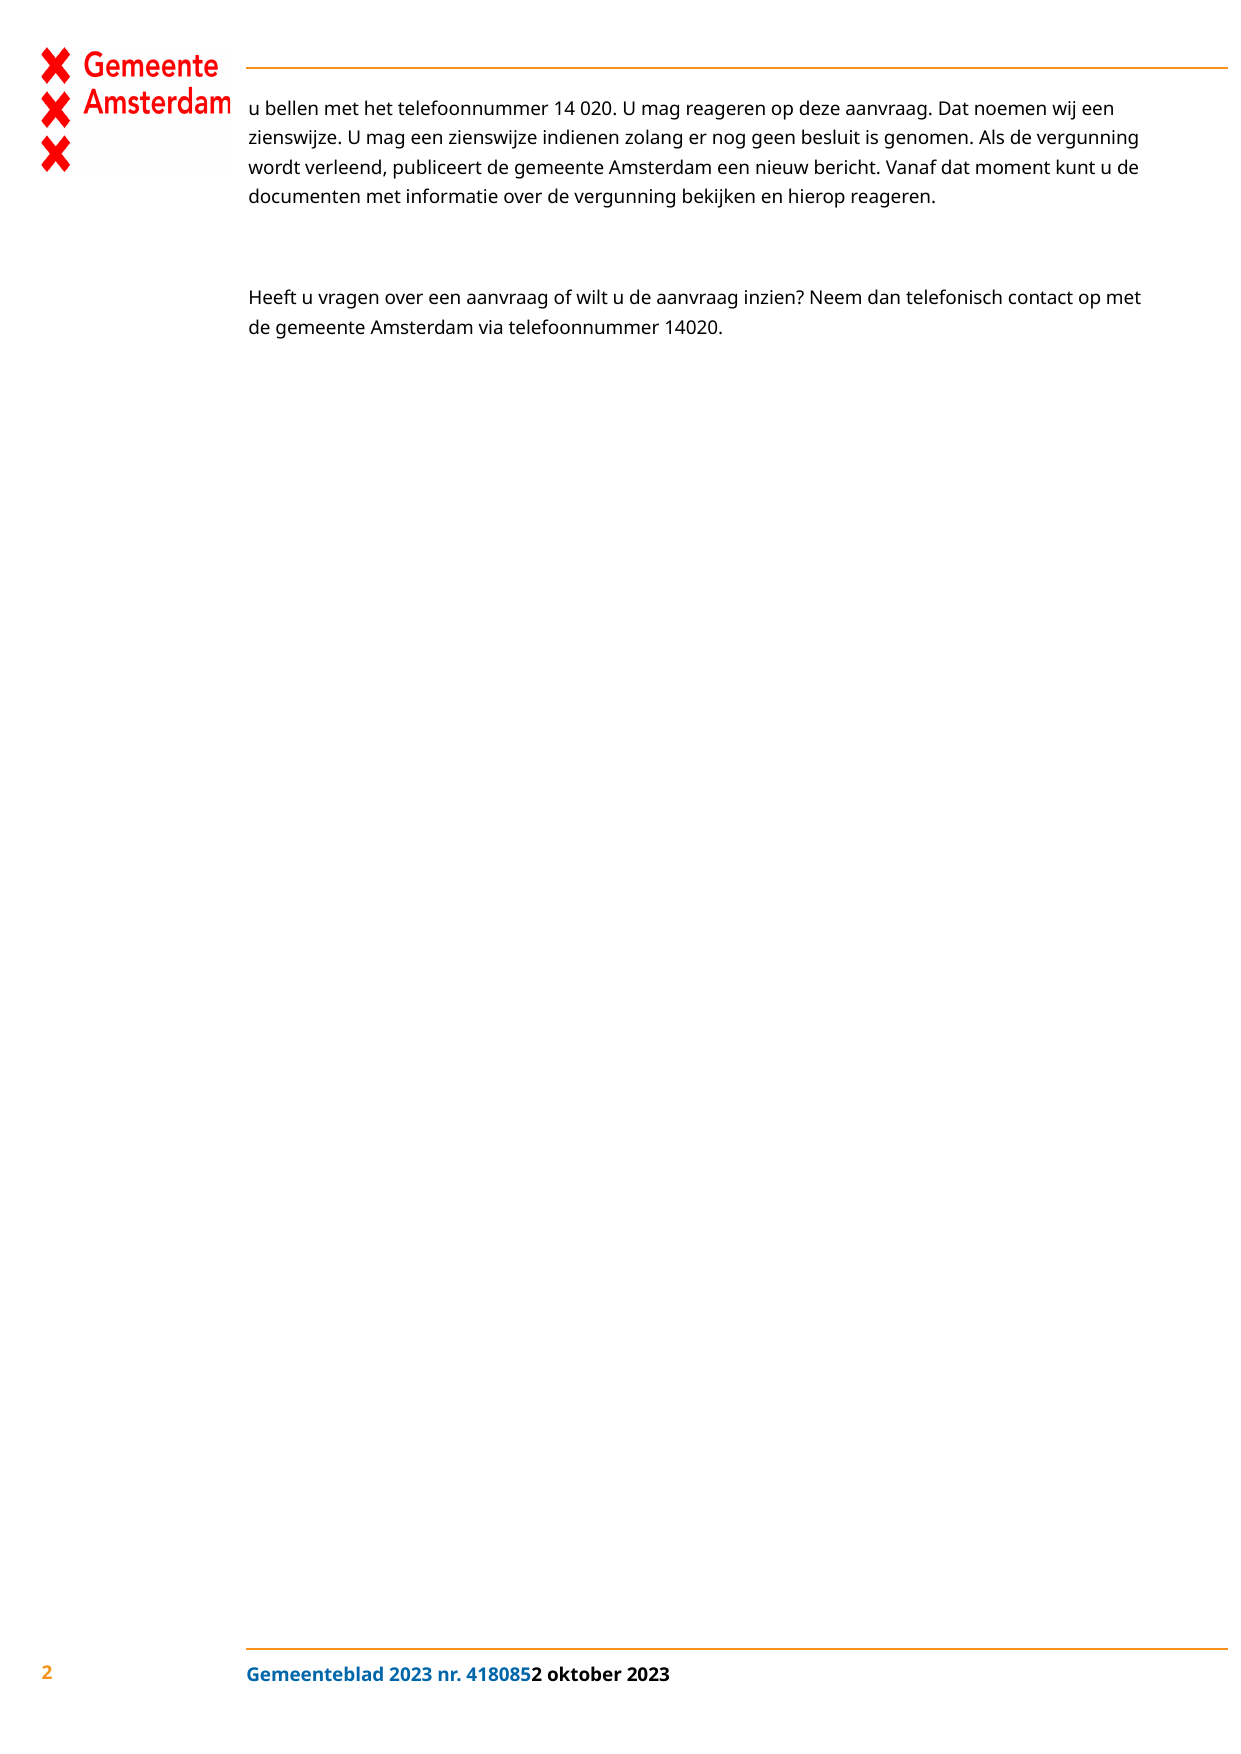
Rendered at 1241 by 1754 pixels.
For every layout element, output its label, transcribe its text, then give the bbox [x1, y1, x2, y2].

picture [41, 47, 231, 172]
text u bellen met het telefoonnummer 14 020. U mag reageren op deze aanvraag. Dat noemen wij een zienswijze. U mag een zienswijze indienen zolang er nog geen besluit is genomen. Als de vergunning wordt verleend, publiceert de gemeente Amsterdam een nieuw bericht. Vanaf dat moment kunt u de documenten met informatie over de vergunning bekijken en hierop reageren. [248, 95, 1152, 209]
text Heeft u vragen over een aanvraag of wilt u de aanvraag inzien? Neem dan telefonisch contact op met de gemeente Amsterdam via telefoonnummer 14020. [248, 284, 1152, 340]
